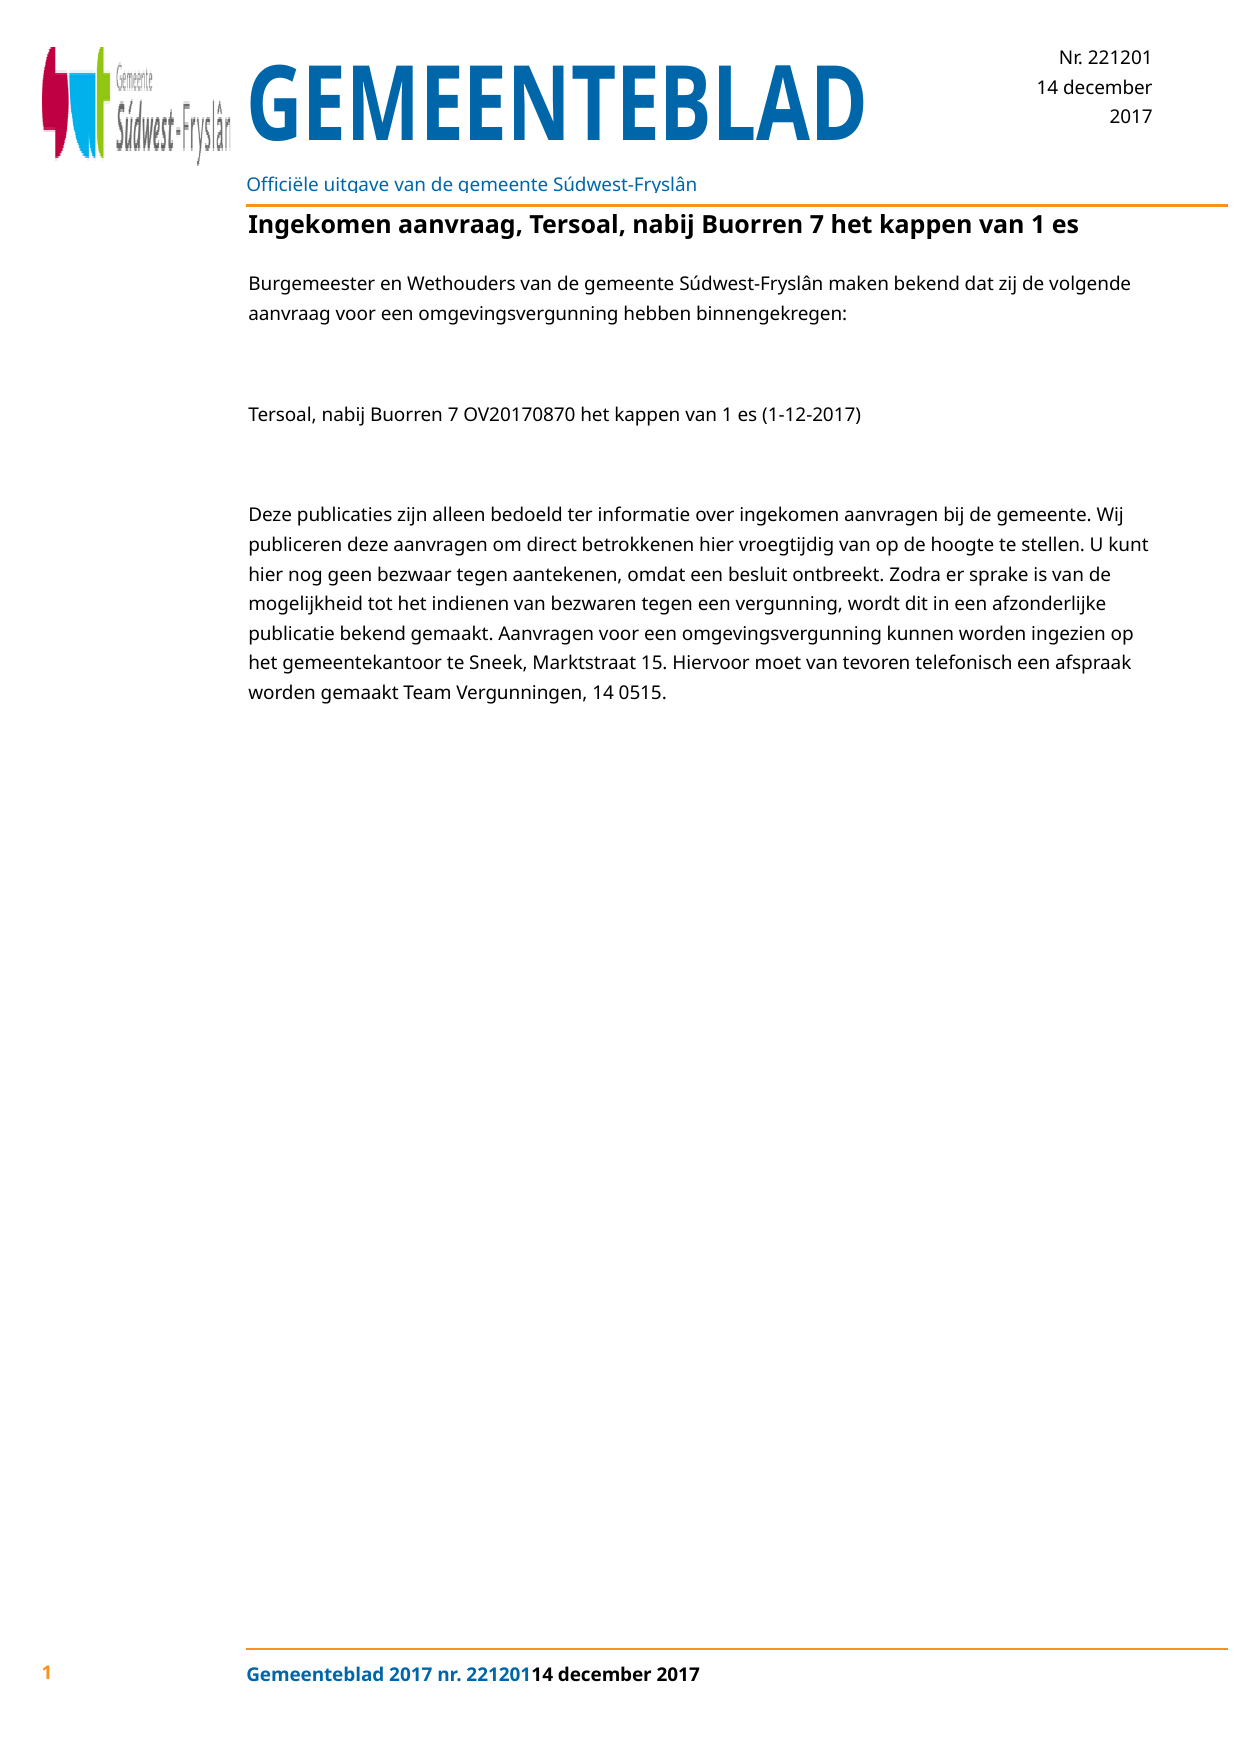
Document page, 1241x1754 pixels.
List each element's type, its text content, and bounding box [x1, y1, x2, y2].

picture [41, 47, 231, 172]
text Burgemeester en Wethouders van de gemeente Súdwest-Fryslân maken bekend dat zij de volgende aanvraag voor een omgevingsvergunning hebben binnengekregen: [248, 270, 1152, 326]
text Deze publicaties zijn alleen bedoeld ter informatie over ingekomen aanvragen bij de gemeente. Wij publiceren deze aanvragen om direct betrokkenen hier vroegtijdig van op de hoogte te stellen. U kunt hier nog geen bezwaar tegen aantekenen, omdat een besluit ontbreekt. Zodra er sprake is van de mogelijkheid tot het indienen van bezwaren tegen een vergunning, wordt dit in een afzonderlijke publicatie bekend gemaakt. Aanvragen voor een omgevingsvergunning kunnen worden ingezien op het gemeentekantoor te Sneek, Marktstraat 15. Hiervoor moet van tevoren telefonisch een afspraak worden gemaakt Team Vergunningen, 14 0515. [248, 502, 1152, 705]
text Tersoal, nabij Buorren 7 OV20170870 het kappen van 1 es (1-12-2017) [248, 401, 1152, 426]
text Ingekomen aanvraag, Tersoal, nabij Buorren 7 het kappen van 1 es [248, 207, 1152, 241]
